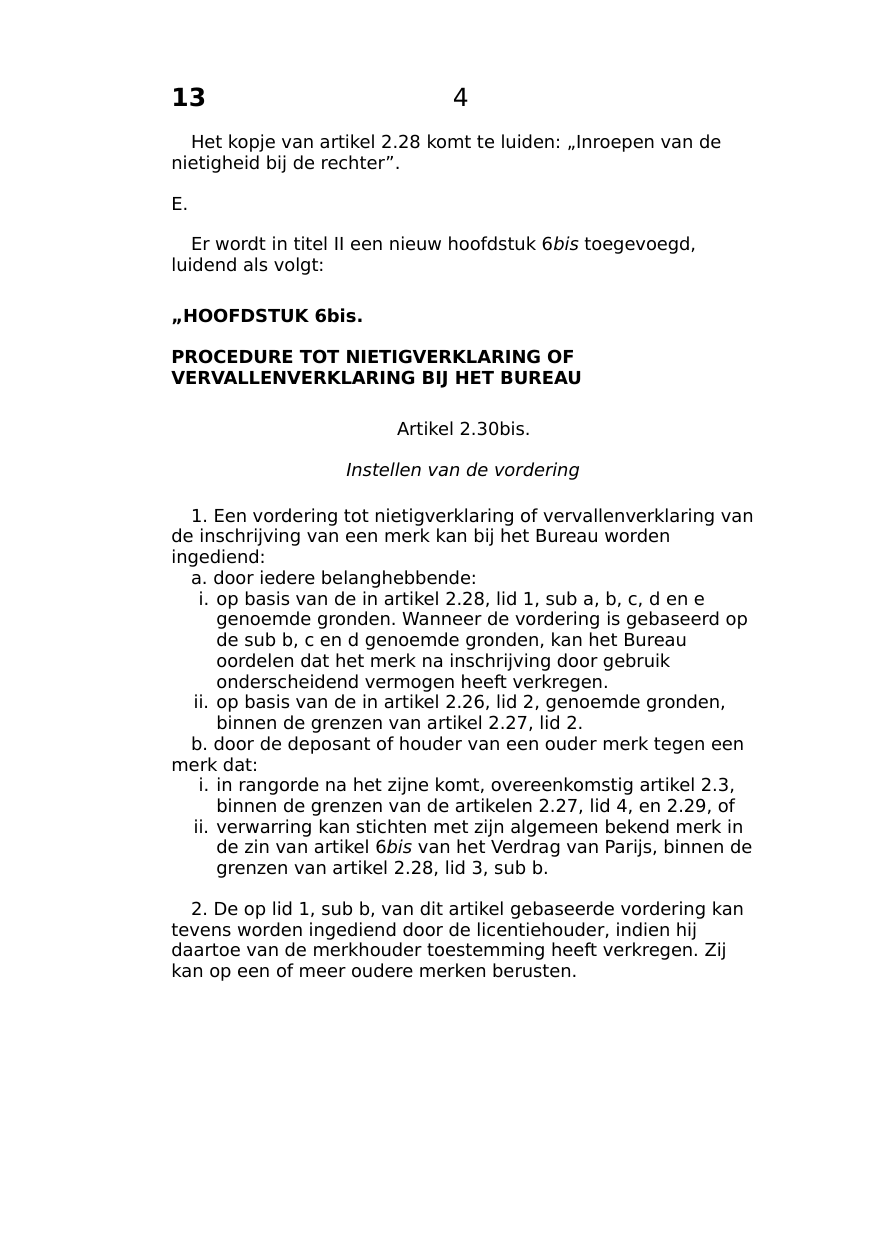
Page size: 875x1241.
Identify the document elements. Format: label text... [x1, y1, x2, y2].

text b. door de deposant of houder van een ouder merk tegen een merk dat: [171, 734, 756, 775]
subtitle „HOOFDSTUK 6bis. PROCEDURE TOT NIETIGVERKLARING OF VERVALLENVERKLARING BIJ HET BUREAU [171, 306, 756, 388]
text 2. De op lid 1, sub b, van dit artikel gebaseerde vordering kan tevens worden ingediend door de licentiehouder, indien hij daartoe van de merkhouder toestemming heeft verkregen. Zij kan op een of meer oudere merken berusten. [171, 899, 756, 982]
text Er wordt in titel II een nieuw hoofdstuk 6bis toegevoegd, luidend als volgt: [171, 234, 756, 276]
subtitle Artikel 2.30bis. Instellen van de vordering [171, 418, 756, 481]
text a. door iedere belanghebbende: [171, 568, 756, 588]
text ii. op basis van de in artikel 2.26, lid 2, genoemde gronden, binnen de grenzen van artikel 2.27, lid 2. [171, 692, 756, 734]
text Het kopje van artikel 2.28 komt te luiden: „Inroepen van de nietigheid bij de rechter”. [171, 132, 756, 173]
text i. op basis van de in artikel 2.28, lid 1, sub a, b, c, d en e genoemde gronden. Wanneer de vordering is gebaseerd op de sub b, c en d genoemde gronden, kan het Bureau oordelen dat het merk na inschrijving door gebruik onderscheidend vermogen heeft verkregen. [171, 588, 756, 692]
text ii. verwarring kan stichten met zijn algemeen bekend merk in de zin van artikel 6bis van het Verdrag van Parijs, binnen de grenzen van artikel 2.28, lid 3, sub b. [171, 817, 756, 879]
text i. in rangorde na het zijne komt, overeenkomstig artikel 2.3, binnen de grenzen van de artikelen 2.27, lid 4, en 2.29, of [171, 775, 756, 817]
text 1. Een vordering tot nietigverklaring of vervallenverklaring van de inschrijving van een merk kan bij het Bureau worden ingediend: [171, 506, 756, 568]
text E. [171, 193, 756, 214]
